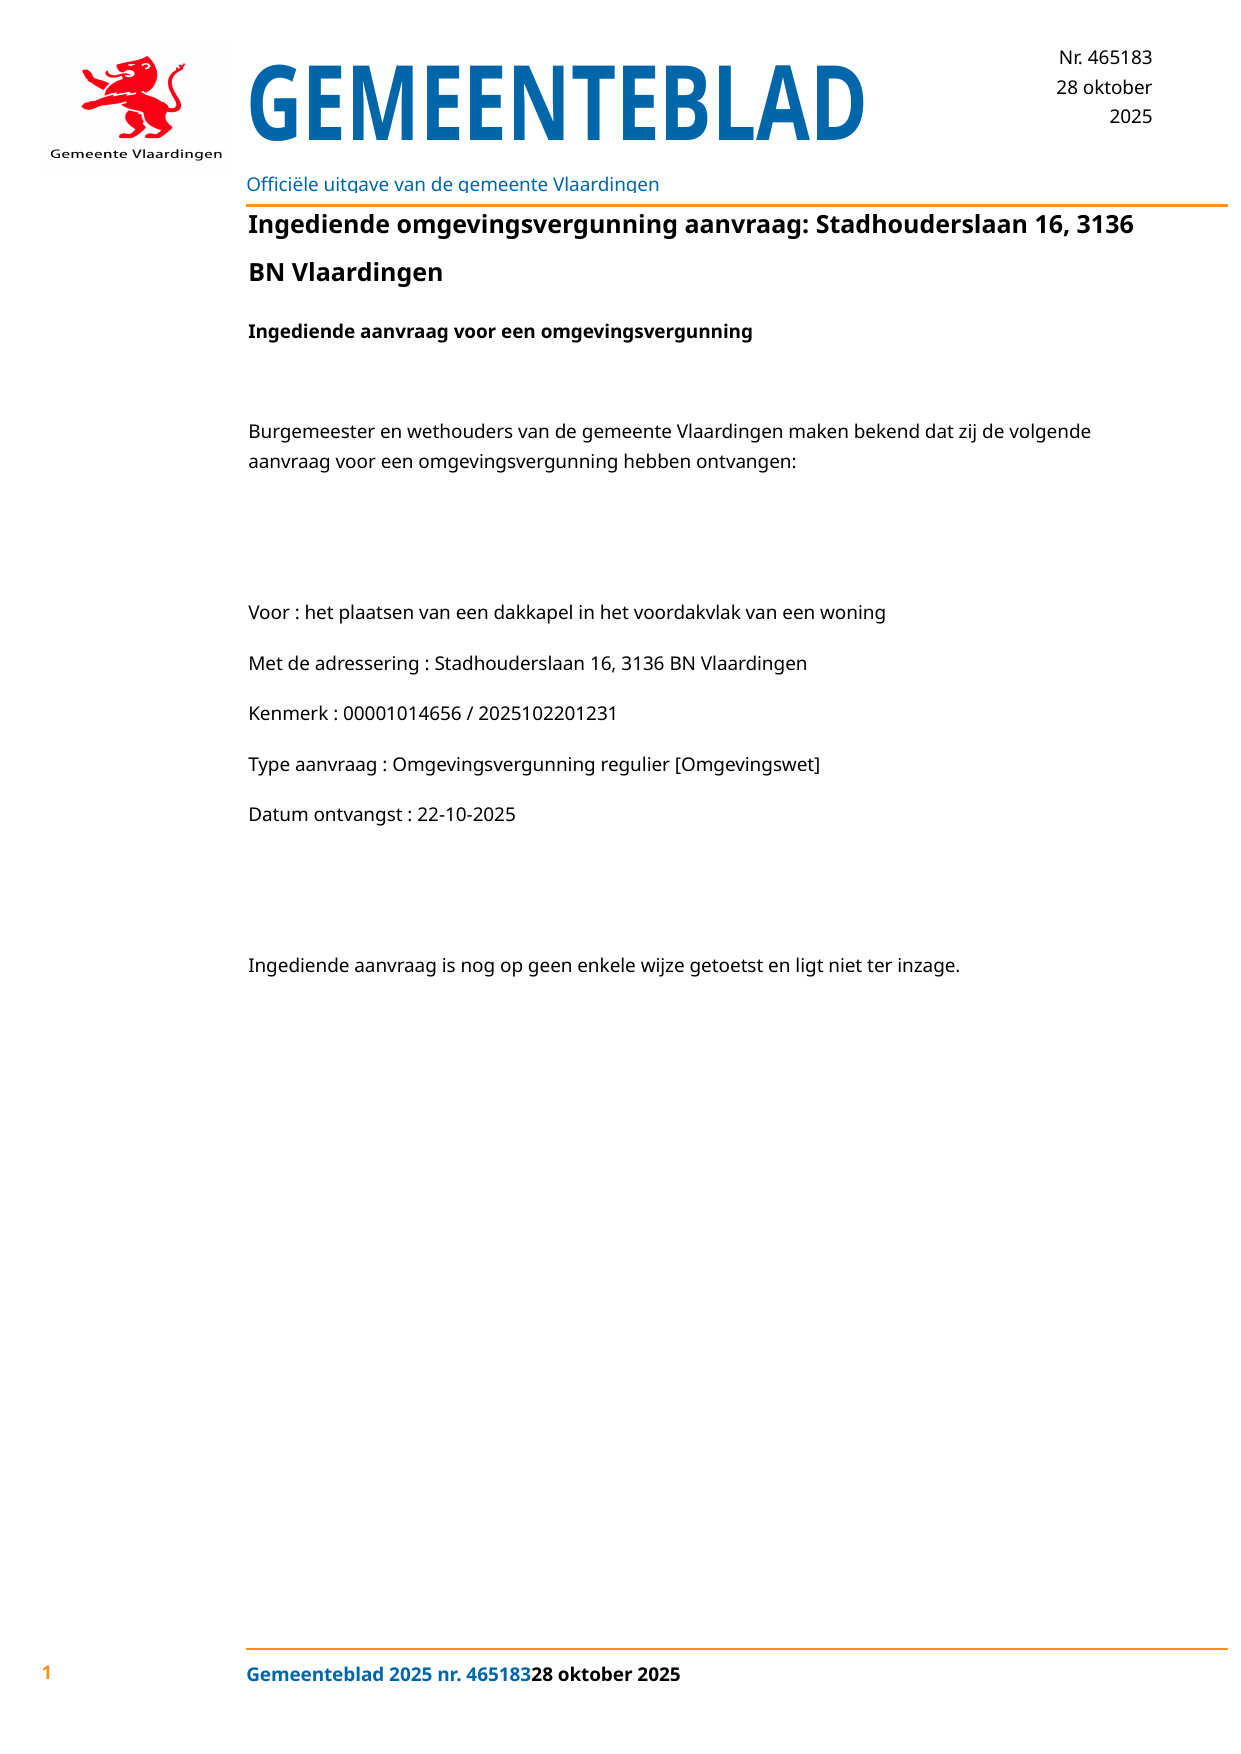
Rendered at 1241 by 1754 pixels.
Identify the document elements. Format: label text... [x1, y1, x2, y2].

picture [41, 47, 231, 172]
text Burgemeester en wethouders van de gemeente Vlaardingen maken bekend dat zij de volgende aanvraag voor een omgevingsvergunning hebben ontvangen: [248, 419, 1152, 474]
text Met de adressering : Stadhouderslaan 16, 3136 BN Vlaardingen [248, 650, 1152, 676]
text Type aanvraag : Omgevingsvergunning regulier [Omgevingswet] [248, 751, 1152, 777]
text Voor : het plaatsen van een dakkapel in het voordakvlak van een woning [248, 599, 1152, 625]
text Ingediende omgevingsvergunning aanvraag: Stadhouderslaan 16, 3136 BN Vlaardingen [248, 207, 1152, 288]
text Ingediende aanvraag is nog op geen enkele wijze getoetst en ligt niet ter inzage. [248, 952, 1152, 978]
text Kenmerk : 00001014656 / 2025102201231 [248, 700, 1152, 726]
text Datum ontvangst : 22-10-2025 [248, 801, 1152, 827]
text Ingediende aanvraag voor een omgevingsvergunning [248, 318, 1152, 344]
